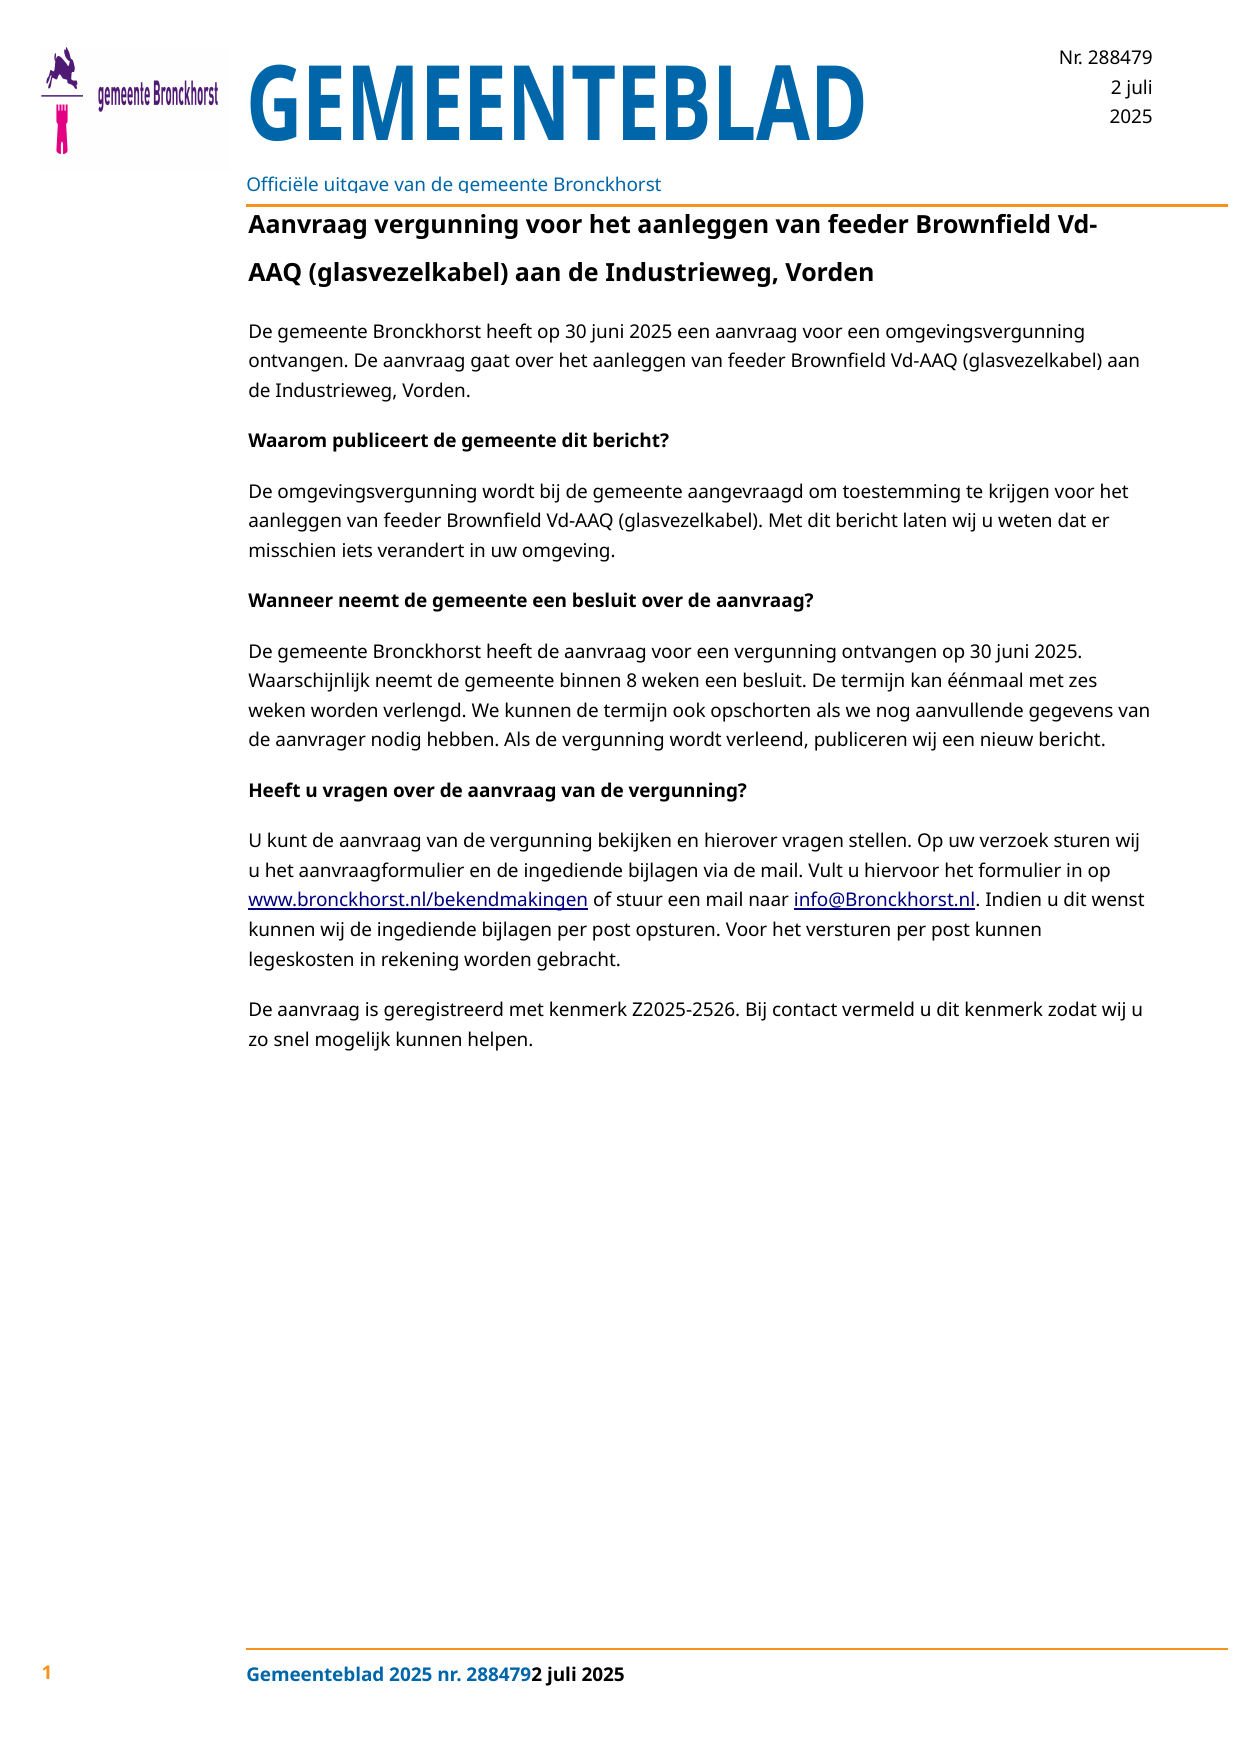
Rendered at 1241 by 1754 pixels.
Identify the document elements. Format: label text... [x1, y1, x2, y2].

text De gemeente Bronckhorst heeft de aanvraag voor een vergunning ontvangen op 30 juni 2025. Waarschijnlijk neemt de gemeente binnen 8 weken een besluit. De termijn kan éénmaal met zes weken worden verlengd. We kunnen de termijn ook opschorten als we nog aanvullende gegevens van de aanvrager nodig hebben. Als de vergunning wordt verleend, publiceren wij een nieuw bericht. [248, 638, 1152, 752]
text U kunt de aanvraag van de vergunning bekijken en hierover vragen stellen. Op uw verzoek sturen wij u het aanvraagformulier en de ingediende bijlagen via de mail. Vult u hiervoor het formulier in op www.bronckhorst.nl/bekendmakingen of stuur een mail naar info@Bronckhorst.nl. Indien u dit wenst kunnen wij de ingediende bijlagen per post opsturen. Voor het versturen per post kunnen legeskosten in rekening worden gebracht. [248, 827, 1152, 972]
text Waarom publiceert de gemeente dit bericht? [248, 427, 1152, 453]
text Heeft u vragen over de aanvraag van de vergunning? [248, 777, 1152, 803]
text Aanvraag vergunning voor het aanleggen van feeder Brownfield Vd-AAQ (glasvezelkabel) aan de Industrieweg, Vorden [248, 207, 1152, 288]
text De omgevingsvergunning wordt bij de gemeente aangevraagd om toestemming te krijgen voor het aanleggen van feeder Brownfield Vd-AAQ (glasvezelkabel). Met dit bericht laten wij u weten dat er misschien iets verandert in uw omgeving. [248, 478, 1152, 563]
text De gemeente Bronckhorst heeft op 30 juni 2025 een aanvraag voor een omgevingsvergunning ontvangen. De aanvraag gaat over het aanleggen van feeder Brownfield Vd-AAQ (glasvezelkabel) aan de Industrieweg, Vorden. [248, 318, 1152, 403]
text Wanneer neemt de gemeente een besluit over de aanvraag? [248, 587, 1152, 613]
text De aanvraag is geregistreerd met kenmerk Z2025-2526. Bij contact vermeld u dit kenmerk zodat wij u zo snel mogelijk kunnen helpen. [248, 996, 1152, 1052]
picture [41, 47, 231, 172]
